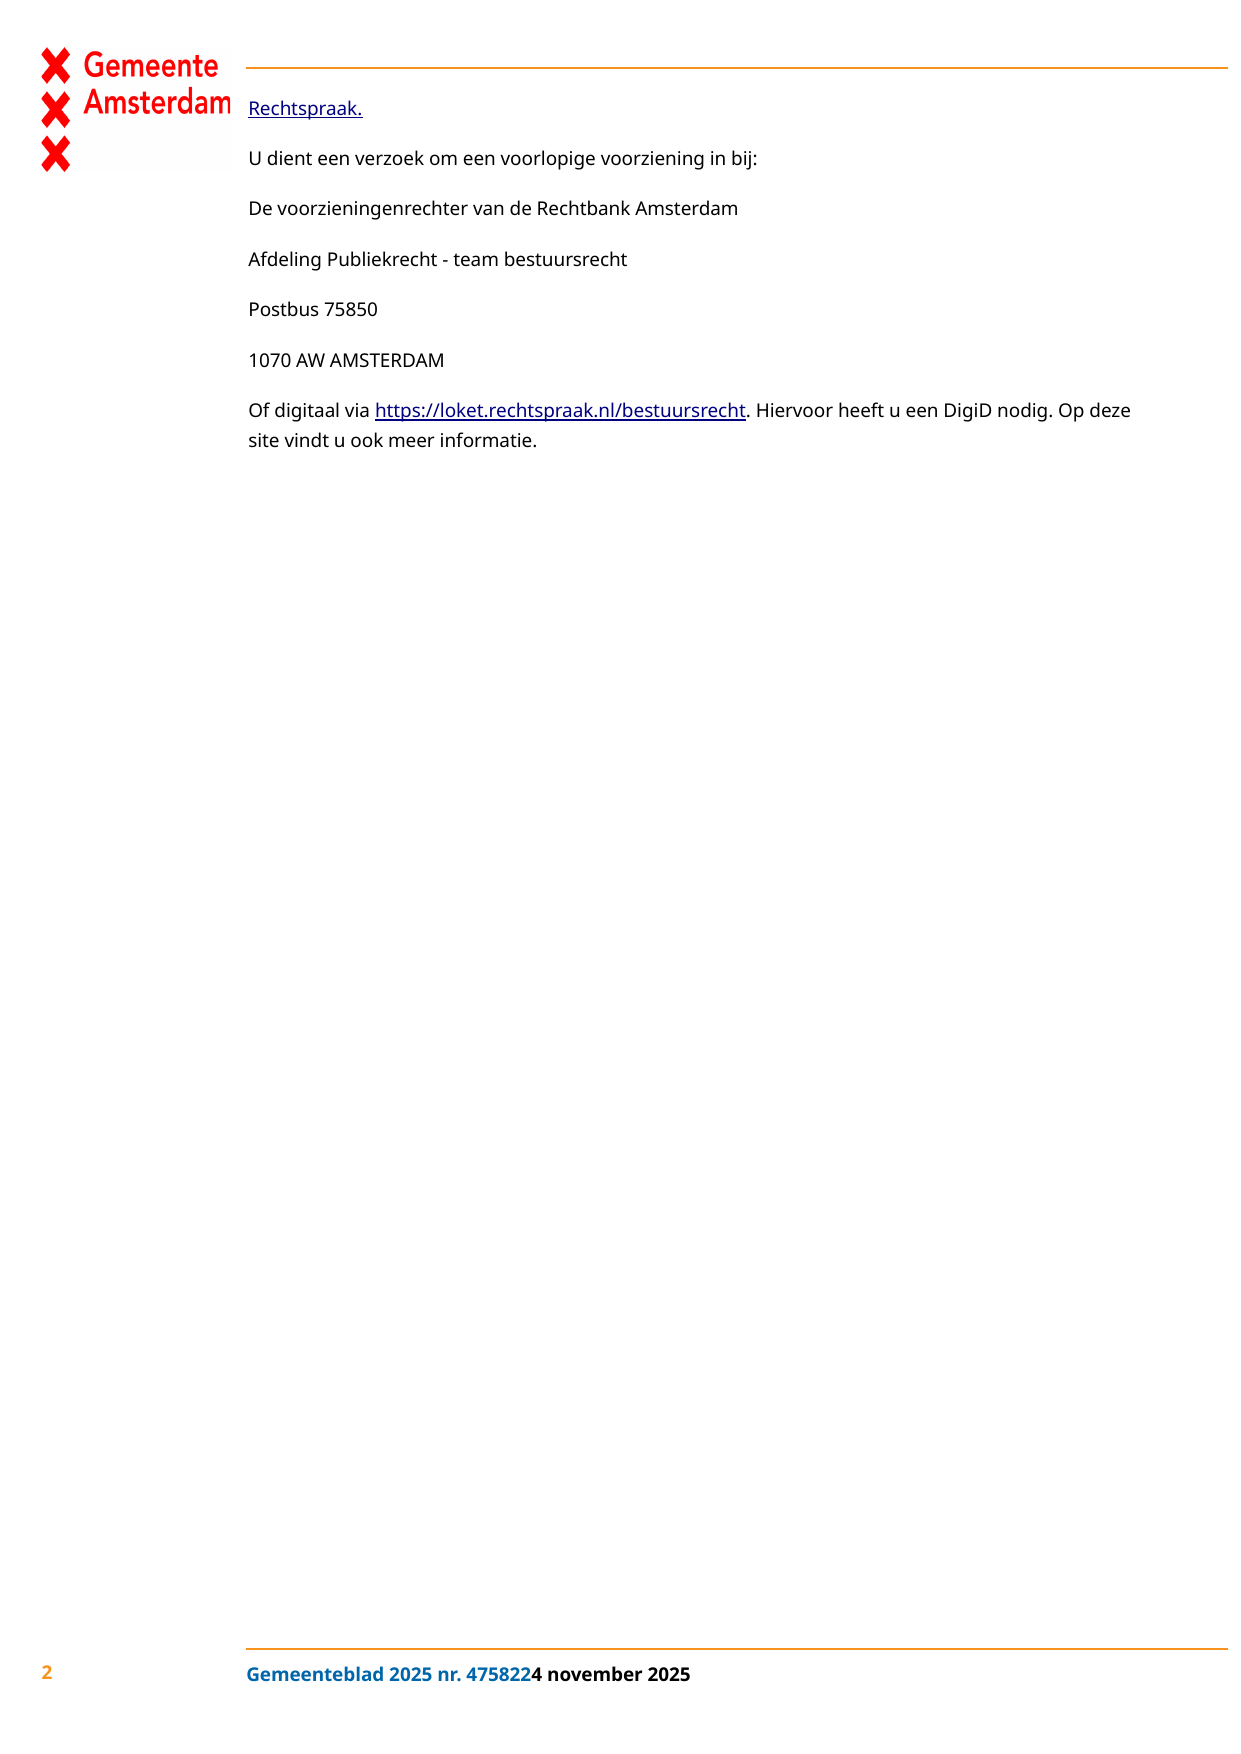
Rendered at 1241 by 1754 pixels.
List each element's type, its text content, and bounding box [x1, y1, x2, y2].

text 1070 AW AMSTERDAM [248, 347, 1152, 373]
text U dient een verzoek om een voorlopige voorziening in bij: [248, 145, 1152, 171]
text Afdeling Publiekrecht - team bestuursrecht [248, 246, 1152, 272]
text Of digitaal via https://loket.rechtspraak.nl/bestuursrecht. Hiervoor heeft u een DigiD nodig. Op deze site vindt u ook meer informatie. [248, 397, 1152, 453]
text Postbus 75850 [248, 296, 1152, 322]
text De voorzieningenrechter van de Rechtbank Amsterdam [248, 196, 1152, 221]
text Rechtspraak. [248, 95, 1152, 121]
picture [41, 47, 231, 172]
